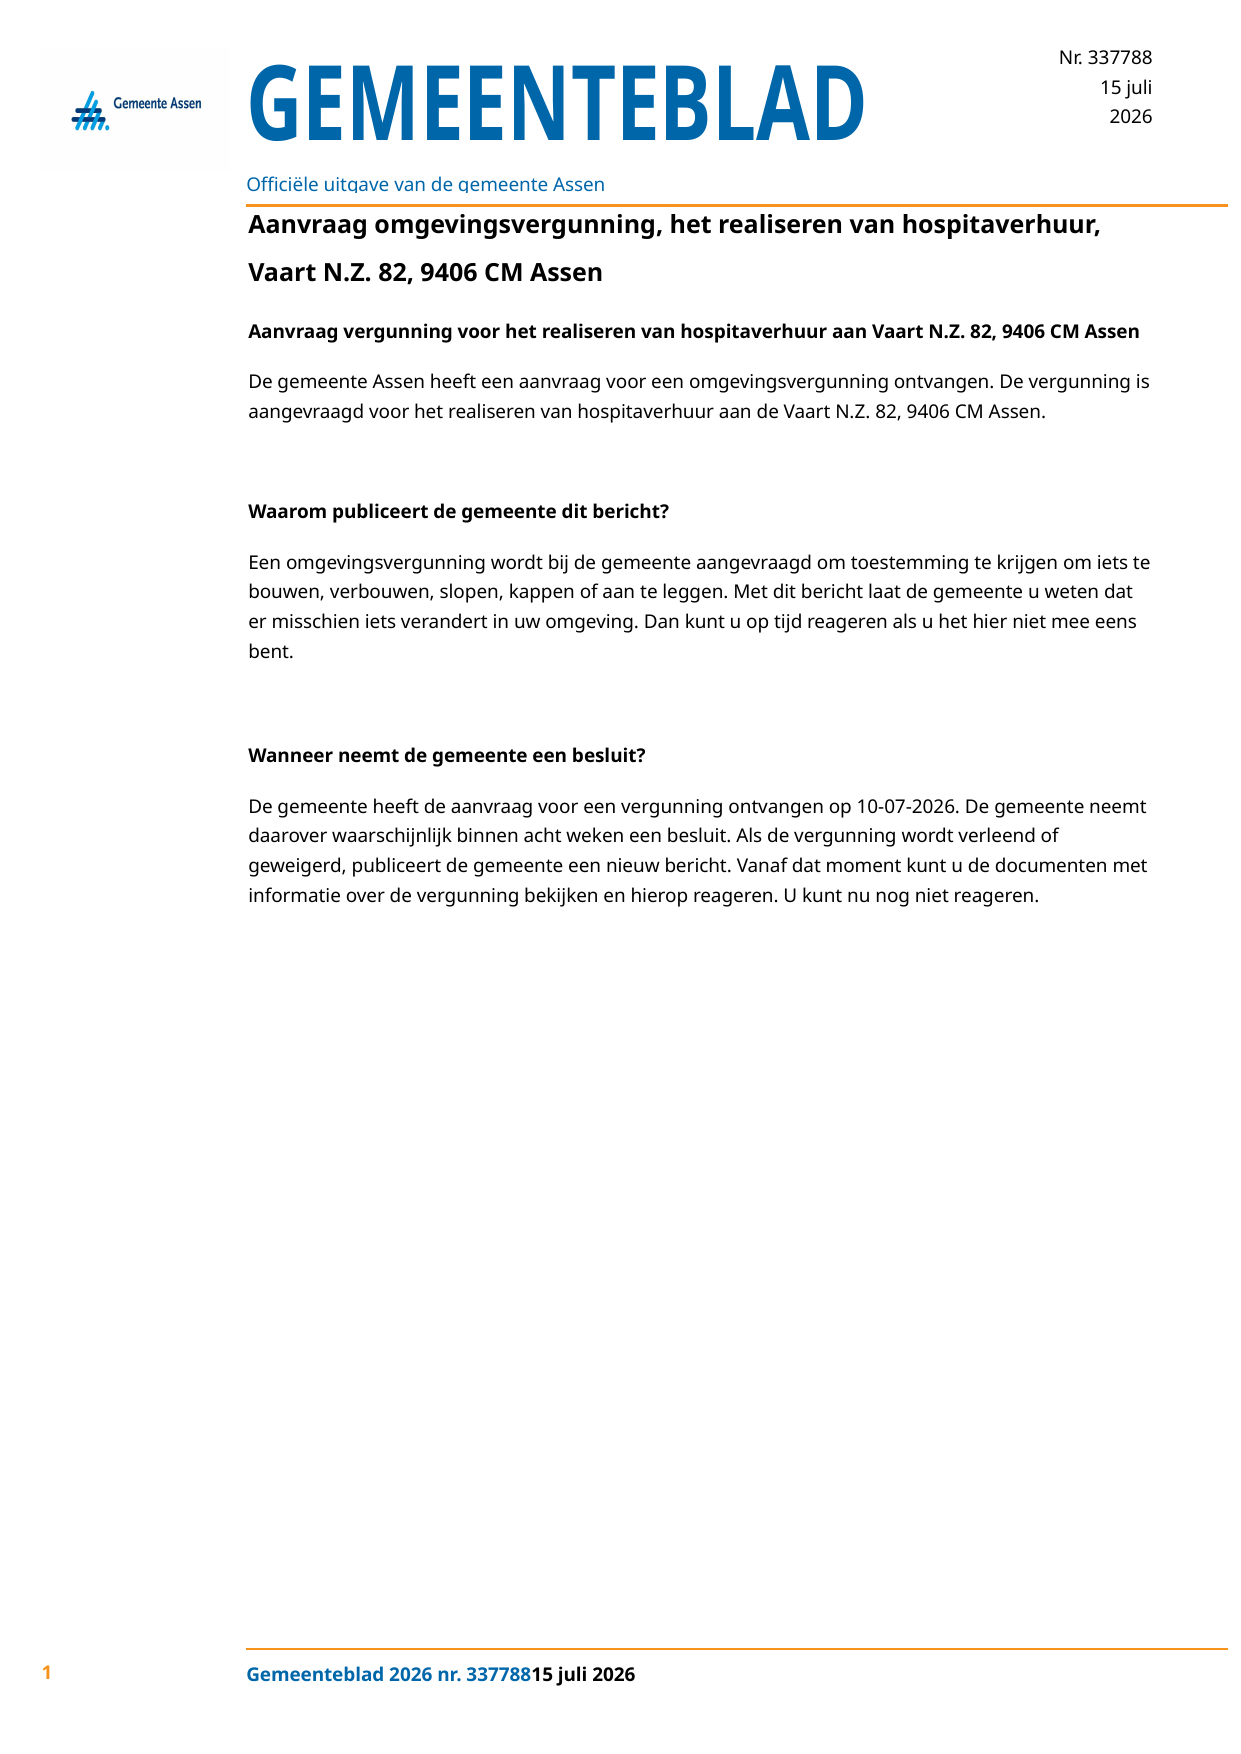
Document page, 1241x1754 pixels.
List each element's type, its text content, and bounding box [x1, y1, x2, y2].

text ﻿Wanneer neemt de gemeente een besluit? [248, 739, 1152, 768]
text Aanvraag vergunning voor het realiseren van hospitaverhuur aan Vaart N.Z. 82, 9406 CM Assen [248, 318, 1152, 344]
text Een omgevingsvergunning wordt bij de gemeente aangevraagd om toestemming te krijgen om iets te bouwen, verbouwen, slopen, kappen of aan te leggen. Met dit bericht laat de gemeente u weten dat er misschien iets verandert in uw omgeving. Dan kunt u op tijd reageren als u het hier niet mee eens bent. [248, 549, 1152, 664]
picture [41, 47, 231, 172]
text De gemeente heeft de aanvraag voor een vergunning ontvangen op 10-07-2026. De gemeente neemt daarover waarschijnlijk binnen acht weken een besluit. Als de vergunning wordt verleend of geweigerd, publiceert de gemeente een nieuw bericht. Vanaf dat moment kunt u de documenten met informatie over de vergunning bekijken en hierop reageren. U kunt nu nog niet reageren. [248, 793, 1152, 908]
text Aanvraag omgevingsvergunning, het realiseren van hospitaverhuur, Vaart N.Z. 82, 9406 CM Assen [248, 207, 1152, 288]
text Waarom publiceert de gemeente dit bericht? [248, 499, 1152, 524]
text De gemeente Assen heeft een aanvraag voor een omgevingsvergunning ontvangen. De vergunning is aangevraagd voor het realiseren van hospitaverhuur aan de Vaart N.Z. 82, 9406 CM Assen. [248, 368, 1152, 424]
